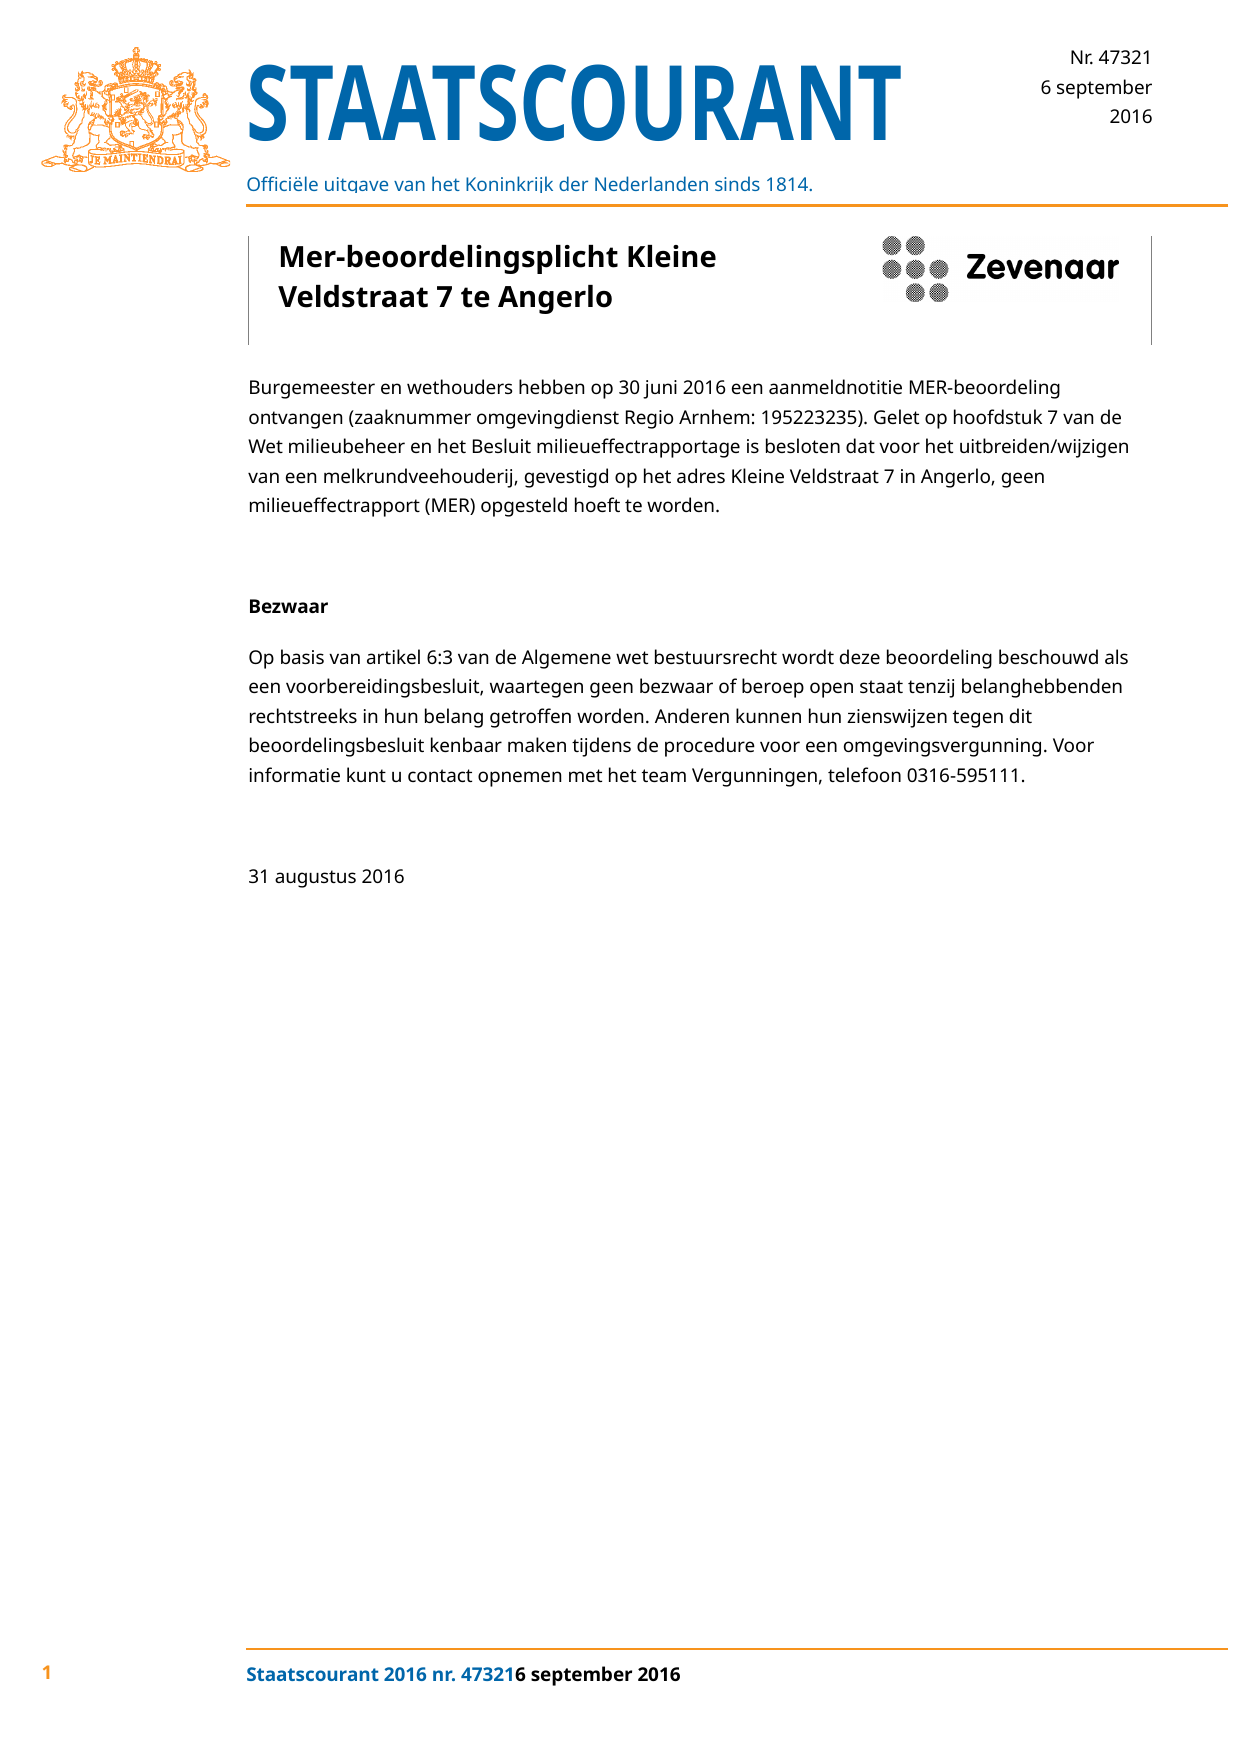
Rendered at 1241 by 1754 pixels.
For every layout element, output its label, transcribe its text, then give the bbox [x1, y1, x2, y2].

table_header [850, 236, 1151, 345]
text Burgemeester en wethouders hebben op 30 juni 2016 een aanmeldnotitie MER-beoordeling ontvangen (zaaknummer omgevingdienst Regio Arnhem: 195223235). Gelet op hoofdstuk 7 van de Wet milieubeheer en het Besluit milieueffectrapportage is besloten dat voor het uitbreiden/wijzigen van een melkrundveehouderij, gevestigd op het adres Kleine Veldstraat 7 in Angerlo, geen milieueffectrapport (MER) opgesteld hoeft te worden. [248, 374, 1152, 518]
table_header Mer-beoordelingsplicht Kleine Veldstraat 7 te Angerlo [249, 236, 850, 345]
text Op basis van artikel 6:3 van de Algemene wet bestuursrecht wordt deze beoordeling beschouwd als een voorbereidingsbesluit, waartegen geen bezwaar of beroep open staat tenzij belanghebbenden rechtstreeks in hun belang getroffen worden. Anderen kunnen hun zienswijzen tegen dit beoordelingsbesluit kenbaar maken tijdens de procedure voor een omgevingsvergunning. Voor informatie kunt u contact opnemen met het team Vergunningen, telefoon 0316-595111. [248, 644, 1152, 788]
picture [882, 236, 1119, 302]
picture [41, 47, 231, 172]
text Bezwaar [248, 593, 1152, 619]
text 31 augustus 2016 [248, 863, 1152, 889]
